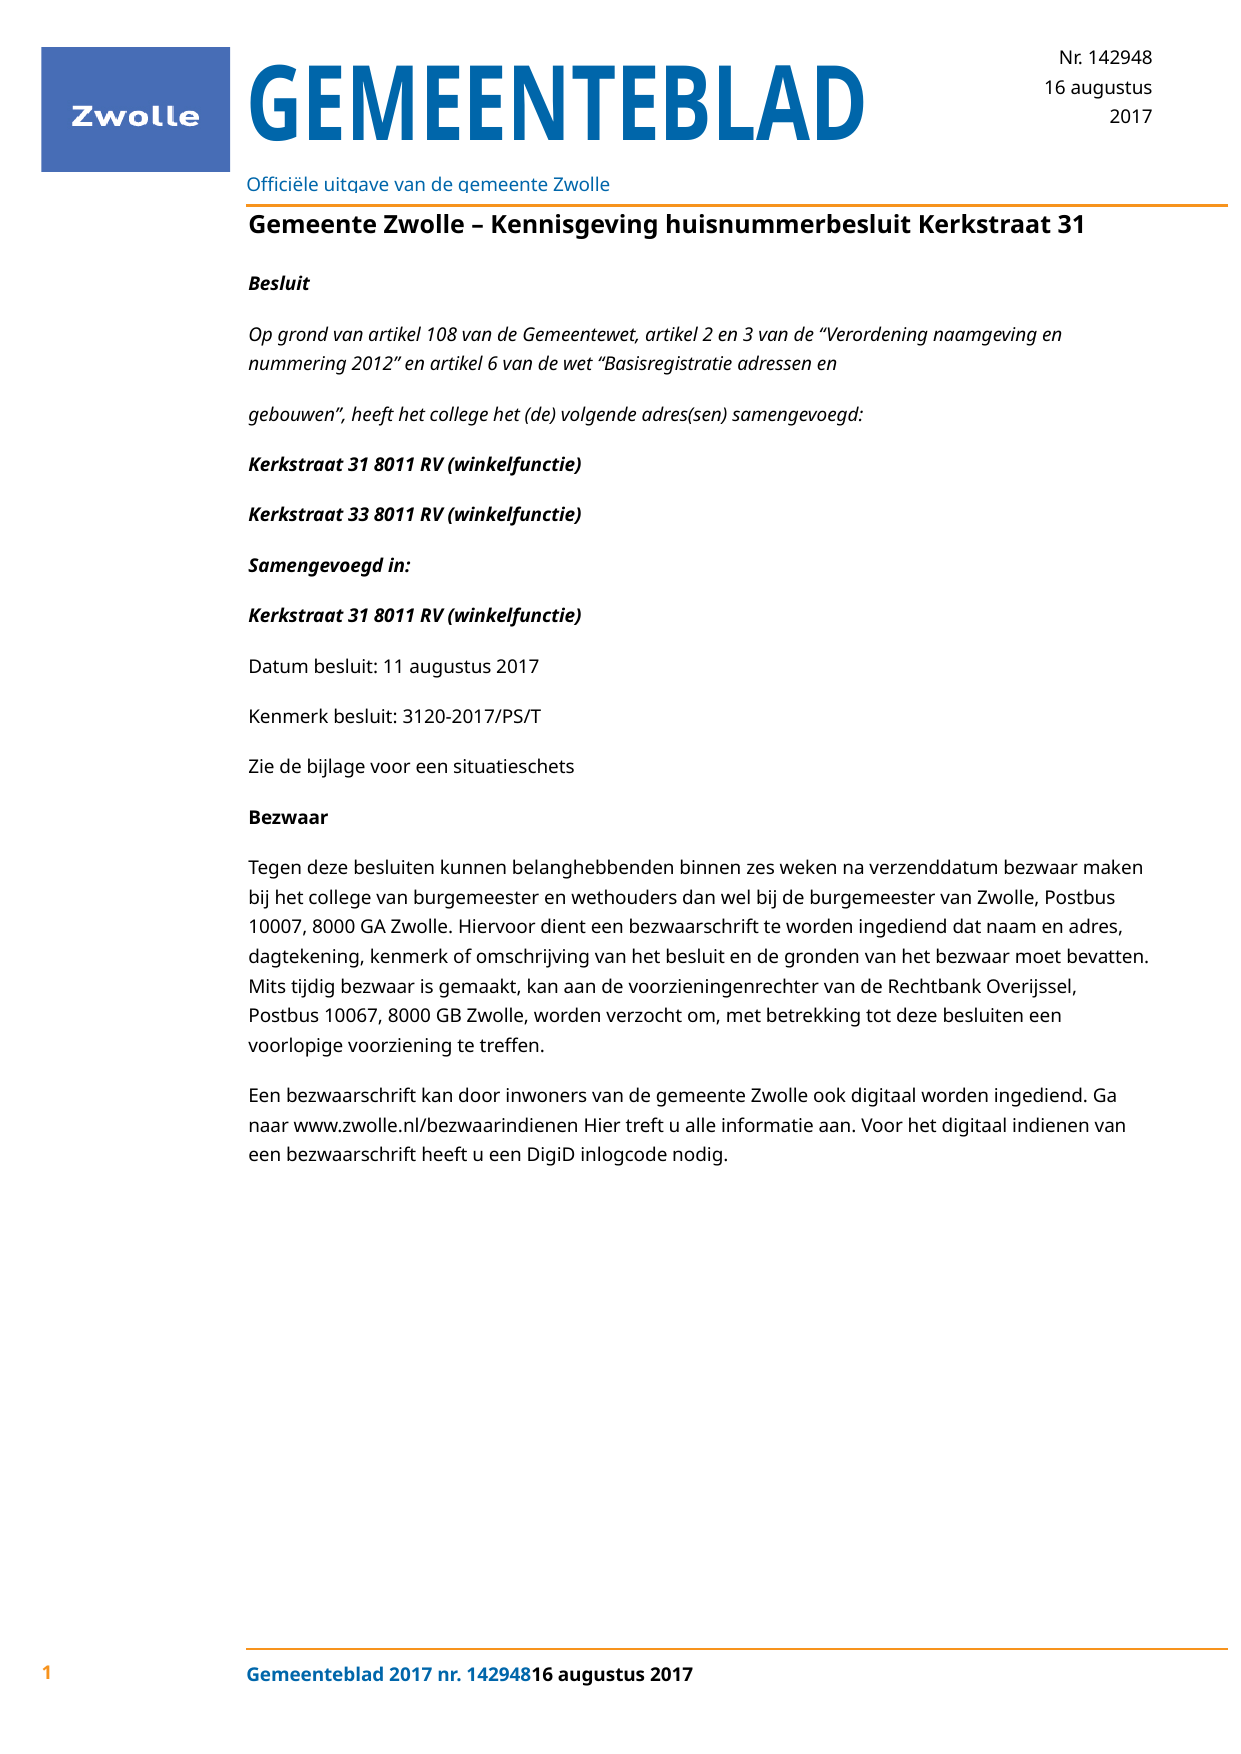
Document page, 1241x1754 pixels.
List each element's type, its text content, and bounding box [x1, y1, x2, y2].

text Datum besluit: 11 augustus 2017 [248, 653, 1152, 678]
text Bezwaar [248, 804, 1152, 830]
text Gemeente Zwolle – Kennisgeving huisnummerbesluit Kerkstraat 31 [248, 207, 1152, 241]
text Samengevoegd in: [248, 552, 1152, 578]
text Kerkstraat 31 8011 RV (winkelfunctie) [248, 602, 1152, 628]
text Zie de bijlage voor een situatieschets [248, 754, 1152, 779]
text Kerkstraat 31 8011 RV (winkelfunctie) [248, 451, 1152, 477]
text Besluit [248, 270, 1152, 296]
text Tegen deze besluiten kunnen belanghebbenden binnen zes weken na verzenddatum bezwaar maken bij het college van burgemeester en wethouders dan wel bij de burgemeester van Zwolle, Postbus 10007, 8000 GA Zwolle. Hiervoor dient een bezwaarschrift te worden ingediend dat naam en adres, dagtekening, kenmerk of omschrijving van het besluit en de gronden van het bezwaar moet bevatten. Mits tijdig bezwaar is gemaakt, kan aan de voorzieningenrechter van de Rechtbank Overijssel, Postbus 10067, 8000 GB Zwolle, worden verzocht om, met betrekking tot deze besluiten een voorlopige voorziening te treffen. [248, 854, 1152, 1058]
text Kenmerk besluit: 3120-2017/PS/T [248, 703, 1152, 729]
picture [41, 47, 231, 172]
text Kerkstraat 33 8011 RV (winkelfunctie) [248, 502, 1152, 527]
text Op grond van artikel 108 van de Gemeentewet, artikel 2 en 3 van de “Verordening naamgeving en nummering 2012” en artikel 6 van de wet “Basisregistratie adressen en [248, 321, 1152, 376]
text Een bezwaarschrift kan door inwoners van de gemeente Zwolle ook digitaal worden ingediend. Ga naar www.zwolle.nl/bezwaarindienen Hier treft u alle informatie aan. Voor het digitaal indienen van een bezwaarschrift heeft u een DigiD inlogcode nodig. [248, 1082, 1152, 1167]
text gebouwen”, heeft het college het (de) volgende adres(sen) samengevoegd: [248, 401, 1152, 426]
